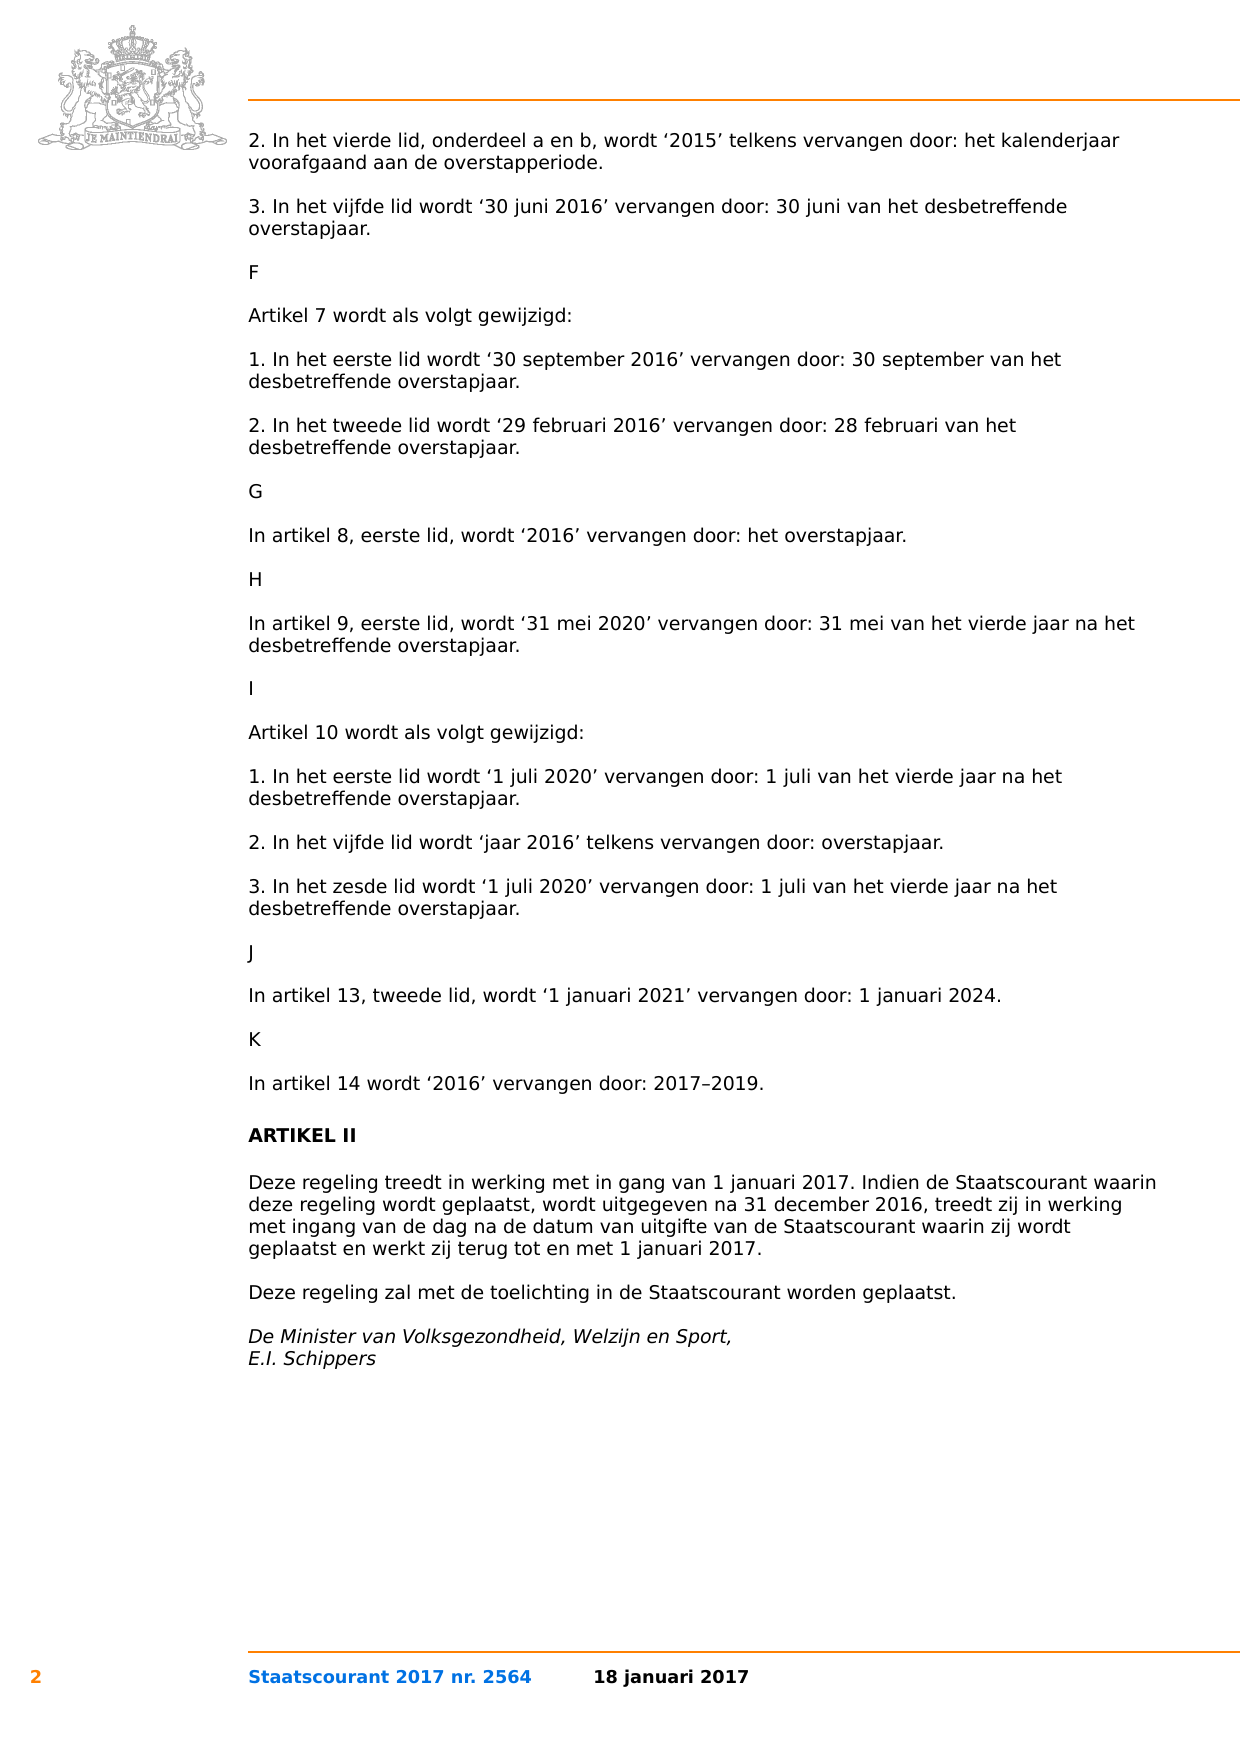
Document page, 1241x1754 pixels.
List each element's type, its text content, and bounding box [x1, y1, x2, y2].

text G [248, 481, 1163, 503]
text Artikel 7 wordt als volgt gewijzigd: [248, 305, 1163, 327]
text Artikel 10 wordt als volgt gewijzigd: [248, 722, 1163, 744]
text K [248, 1029, 1163, 1051]
text In artikel 14 wordt ‘2016’ vervangen door: 2017–2019. [248, 1073, 1163, 1095]
text 1. In het eerste lid wordt ‘1 juli 2020’ vervangen door: 1 juli van het vierde jaar na het desbetreffende overstapjaar. [248, 766, 1163, 810]
text In artikel 9, eerste lid, wordt ‘31 mei 2020’ vervangen door: 31 mei van het vierde jaar na het desbetreffende overstapjaar. [248, 612, 1163, 656]
text Deze regeling zal met de toelichting in de Staatscourant worden geplaatst. [248, 1282, 1163, 1304]
text 3. In het zesde lid wordt ‘1 juli 2020’ vervangen door: 1 juli van het vierde jaar na het desbetreffende overstapjaar. [248, 876, 1163, 920]
text Deze regeling treedt in werking met in gang van 1 januari 2017. Indien de Staatscourant waarin deze regeling wordt geplaatst, wordt uitgegeven na 31 december 2016, treedt zij in werking met ingang van de dag na de datum van uitgifte van de Staatscourant waarin zij wordt geplaatst en werkt zij terug tot en met 1 januari 2017. [248, 1172, 1163, 1260]
text H [248, 569, 1163, 591]
text 3. In het vijfde lid wordt ‘30 juni 2016’ vervangen door: 30 juni van het desbetreffende overstapjaar. [248, 196, 1163, 240]
text F [248, 262, 1163, 283]
text 2. In het tweede lid wordt ‘29 februari 2016’ vervangen door: 28 februari van het desbetreffende overstapjaar. [248, 415, 1163, 459]
picture [38, 25, 227, 150]
text De Minister van Volksgezondheid, Welzijn en Sport, E.I. Schippers [248, 1326, 1163, 1370]
text In artikel 13, tweede lid, wordt ‘1 januari 2021’ vervangen door: 1 januari 2024. [248, 985, 1163, 1007]
text 2. In het vijfde lid wordt ‘jaar 2016’ telkens vervangen door: overstapjaar. [248, 832, 1163, 854]
text In artikel 8, eerste lid, wordt ‘2016’ vervangen door: het overstapjaar. [248, 525, 1163, 547]
text I [248, 678, 1163, 700]
text 1. In het eerste lid wordt ‘30 september 2016’ vervangen door: 30 september van het desbetreffende overstapjaar. [248, 349, 1163, 393]
text J [248, 942, 1163, 963]
subtitle ARTIKEL II [248, 1125, 1163, 1147]
text 2. In het vierde lid, onderdeel a en b, wordt ‘2015’ telkens vervangen door: het kalenderjaar voorafgaand aan de overstapperiode. [248, 130, 1163, 174]
